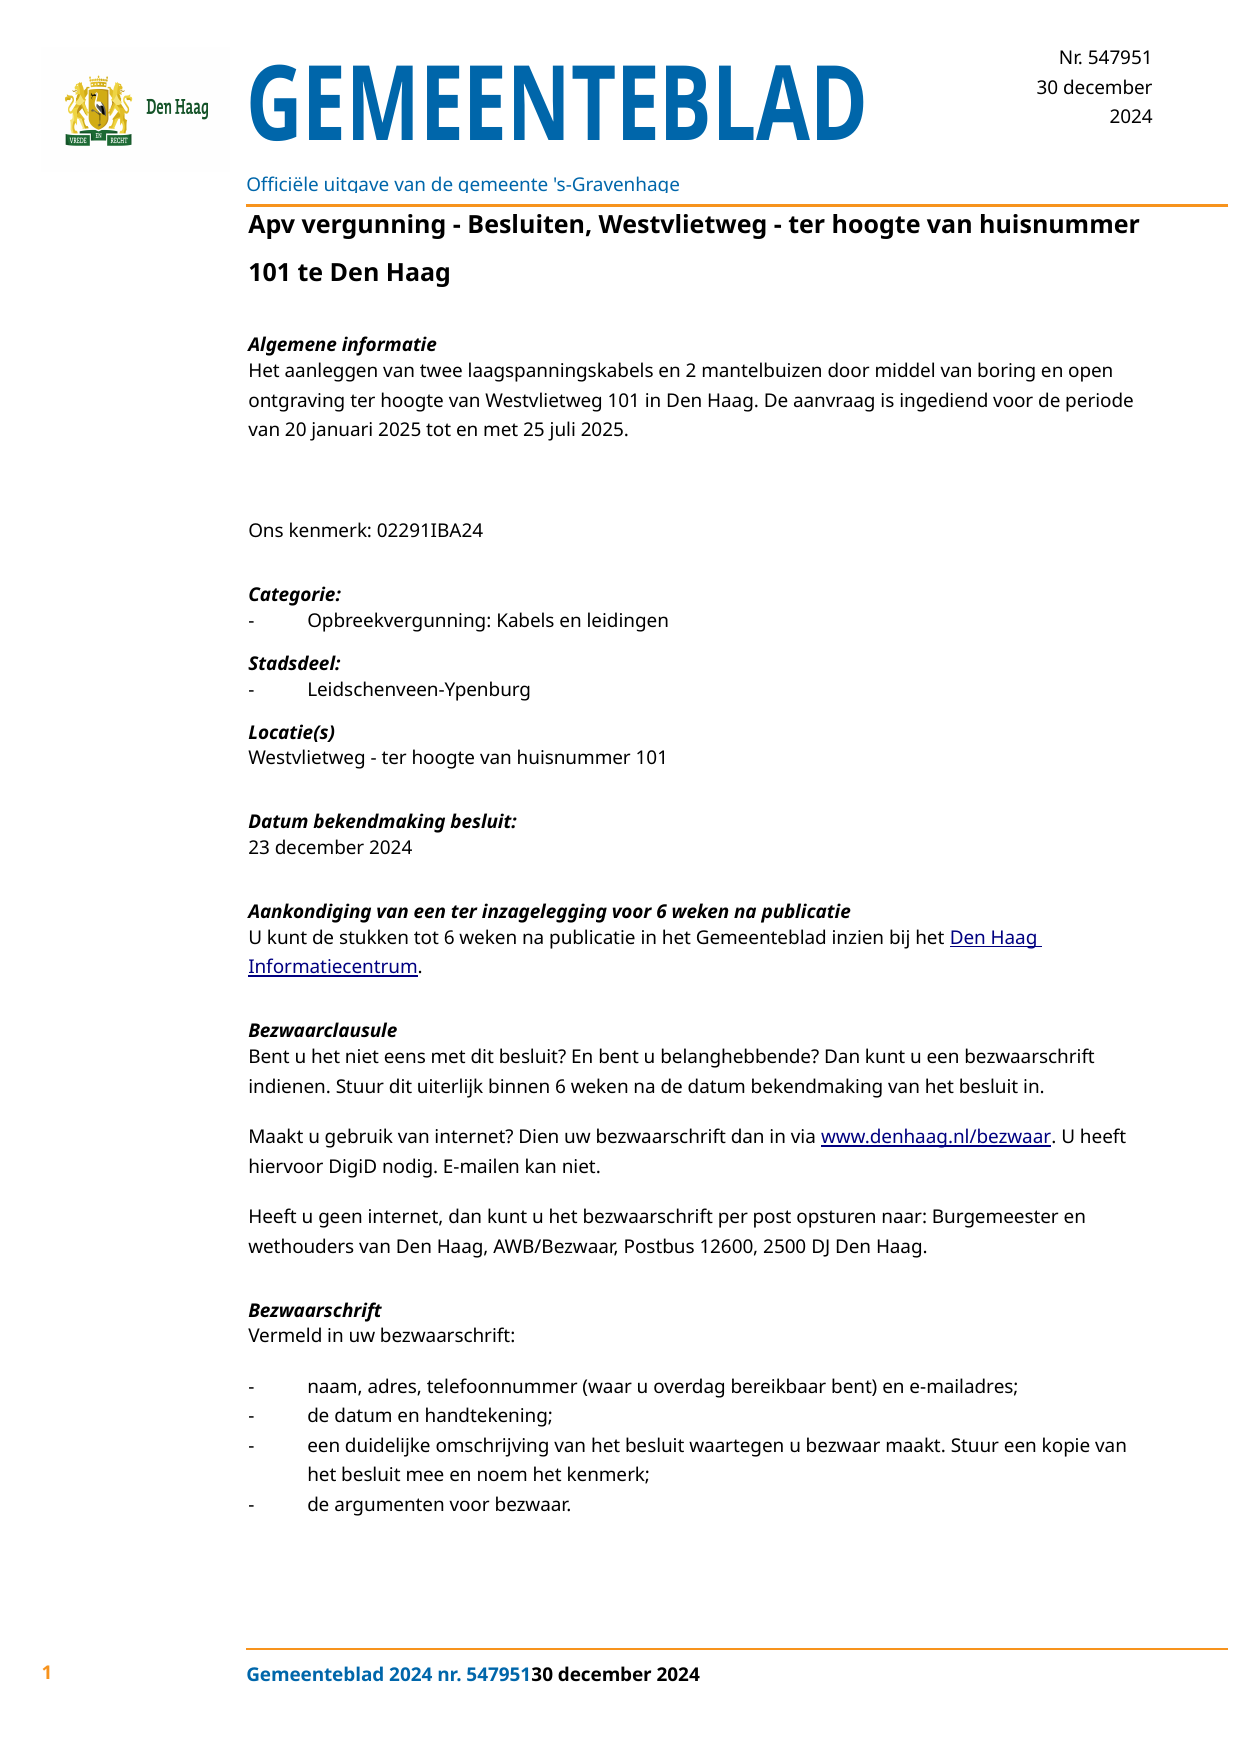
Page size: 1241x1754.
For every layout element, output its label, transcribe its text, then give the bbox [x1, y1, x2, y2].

text Categorie: [248, 581, 1152, 607]
text Vermeld in uw bezwaarschrift: [248, 1322, 1152, 1348]
list Leidschenveen-Ypenburg [248, 676, 1152, 701]
picture [41, 47, 231, 172]
text Locatie(s) [248, 719, 1152, 744]
list een duidelijke omschrijving van het besluit waartegen u bezwaar maakt. Stuur een kopie van het besluit mee en noem het kenmerk; [248, 1432, 1152, 1487]
text 23 december 2024 [248, 834, 1152, 860]
text Bezwaarschrift [248, 1297, 1152, 1322]
text Algemene informatie [248, 331, 1152, 357]
text Bent u het niet eens met dit besluit? En bent u belanghebbende? Dan kunt u een bezwaarschrift indienen. Stuur dit uiterlijk binnen 6 weken na de datum bekendmaking van het besluit in. [248, 1043, 1152, 1098]
text Datum bekendmaking besluit: [248, 808, 1152, 834]
text Aankondiging van een ter inzagelegging voor 6 weken na publicatie [248, 898, 1152, 924]
text Bezwaarclausule [248, 1017, 1152, 1043]
list de datum en handtekening; [248, 1402, 1152, 1428]
text Westvlietweg - ter hoogte van huisnummer 101 [248, 744, 1152, 770]
text Apv vergunning - Besluiten, Westvlietweg - ter hoogte van huisnummer 101 te Den Haag [248, 207, 1152, 288]
list de argumenten voor bezwaar. [248, 1491, 1152, 1517]
list Opbreekvergunning: Kabels en leidingen [248, 607, 1152, 633]
text Ons kenmerk: 02291IBA24 [248, 517, 1152, 543]
text Maakt u gebruik van internet? Dien uw bezwaarschrift dan in via www.denhaag.nl/bezwaar. U heeft hiervoor DigiD nodig. E-mailen kan niet. [248, 1123, 1152, 1178]
text Heeft u geen internet, dan kunt u het bezwaarschrift per post opsturen naar: Burgemeester en wethouders van Den Haag, AWB/Bezwaar, Postbus 12600, 2500 DJ Den Haag. [248, 1203, 1152, 1258]
text Stadsdeel: [248, 650, 1152, 676]
text U kunt de stukken tot 6 weken na publicatie in het Gemeenteblad inzien bij het Den Haag Informatiecentrum. [248, 924, 1152, 979]
list naam, adres, telefoonnummer (waar u overdag bereikbaar bent) en e-mailadres; [248, 1373, 1152, 1399]
text Het aanleggen van twee laagspanningskabels en 2 mantelbuizen door middel van boring en open ontgraving ter hoogte van Westvlietweg 101 in Den Haag. De aanvraag is ingediend voor de periode van 20 januari 2025 tot en met 25 juli 2025. [248, 357, 1152, 442]
